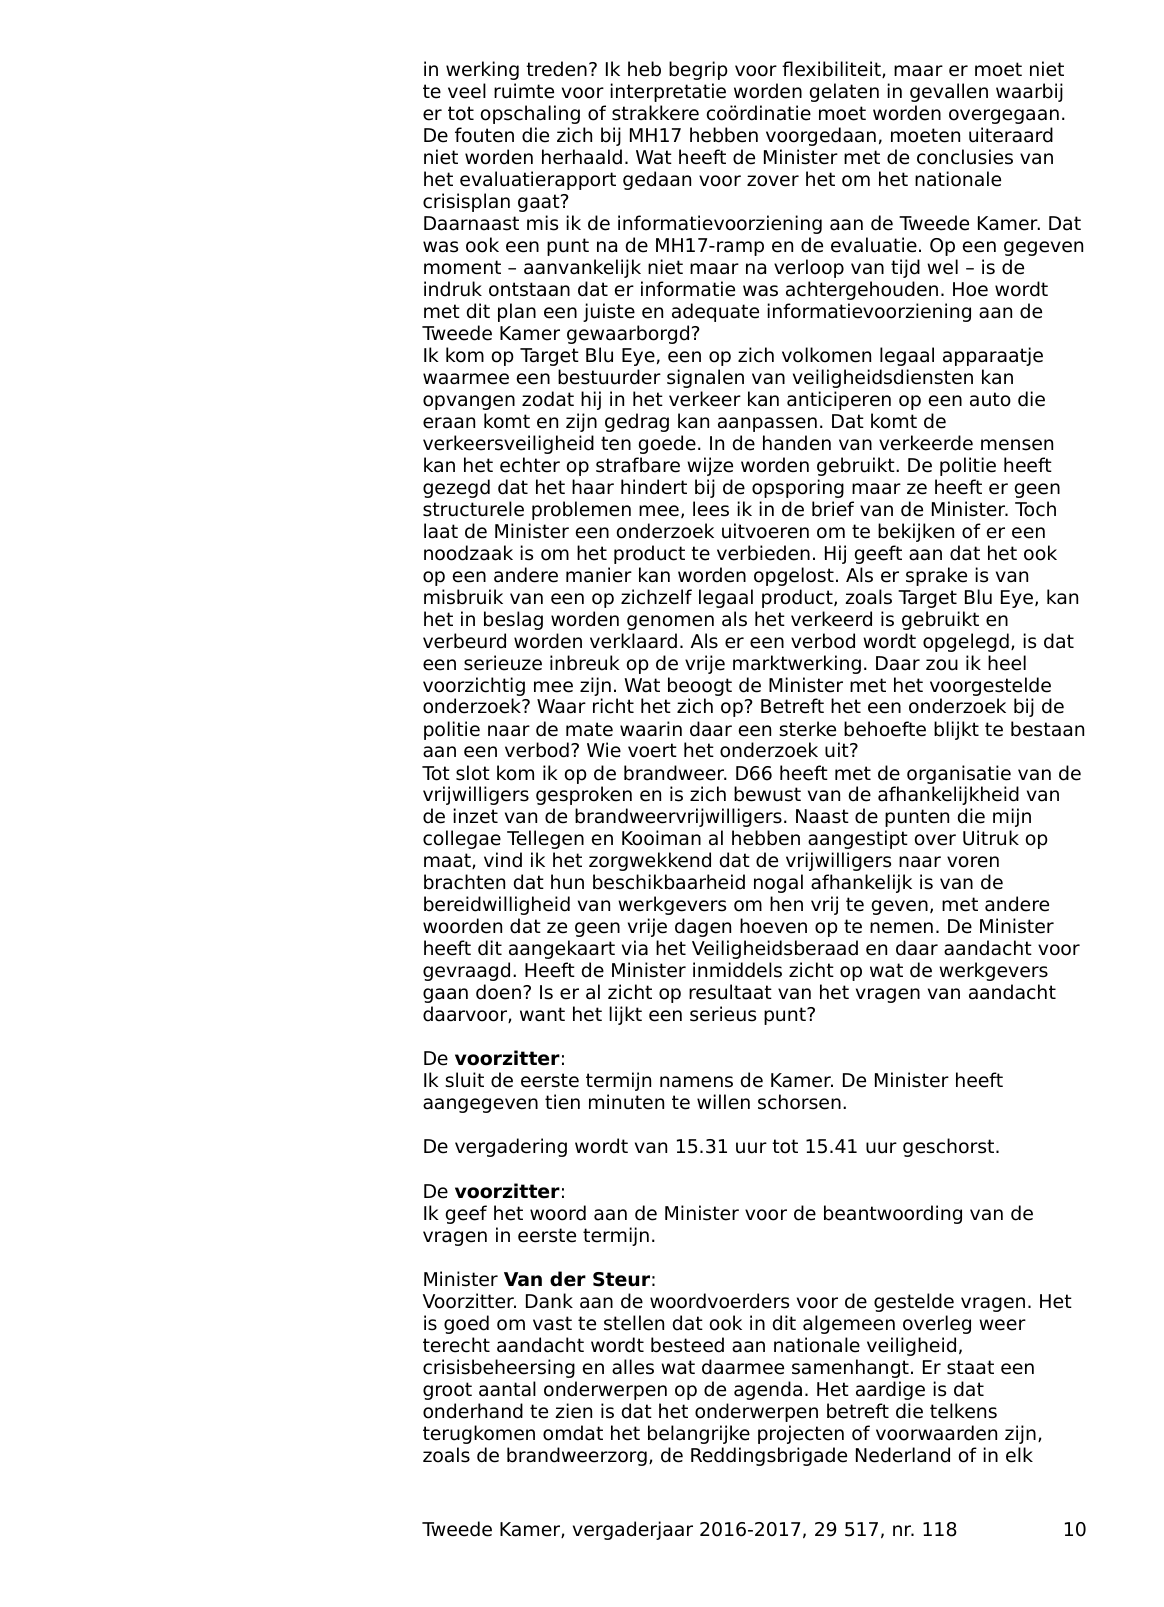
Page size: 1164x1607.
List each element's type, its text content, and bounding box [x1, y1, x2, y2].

text Minister Van der Steur: [422, 1269, 1087, 1291]
text Daarnaast mis ik de informatievoorziening aan de Tweede Kamer. Dat was ook een punt na de MH17-ramp en de evaluatie. Op een gegeven moment – aanvankelijk niet maar na verloop van tijd wel – is de indruk ontstaan dat er informatie was achtergehouden. Hoe wordt met dit plan een juiste en adequate informatievoorziening aan de Tweede Kamer gewaarborgd? [422, 213, 1087, 345]
text Ik kom op Target Blu Eye, een op zich volkomen legaal apparaatje waarmee een bestuurder signalen van veiligheidsdiensten kan opvangen zodat hij in het verkeer kan anticiperen op een auto die eraan komt en zijn gedrag kan aanpassen. Dat komt de verkeersveiligheid ten goede. In de handen van verkeerde mensen kan het echter op strafbare wijze worden gebruikt. De politie heeft gezegd dat het haar hindert bij de opsporing maar ze heeft er geen structurele problemen mee, lees ik in de brief van de Minister. Toch laat de Minister een onderzoek uitvoeren om te bekijken of er een noodzaak is om het product te verbieden. Hij geeft aan dat het ook op een andere manier kan worden opgelost. Als er sprake is van misbruik van een op zichzelf legaal product, zoals Target Blu Eye, kan het in beslag worden genomen als het verkeerd is gebruikt en verbeurd worden verklaard. Als er een verbod wordt opgelegd, is dat een serieuze inbreuk op de vrije marktwerking. Daar zou ik heel voorzichtig mee zijn. Wat beoogt de Minister met het voorgestelde onderzoek? Waar richt het zich op? Betreft het een onderzoek bij de politie naar de mate waarin daar een sterke behoefte blijkt te bestaan aan een verbod? Wie voert het onderzoek uit? [422, 345, 1087, 762]
text in werking treden? Ik heb begrip voor flexibiliteit, maar er moet niet te veel ruimte voor interpretatie worden gelaten in gevallen waarbij er tot opschaling of strakkere coördinatie moet worden overgegaan. De fouten die zich bij MH17 hebben voorgedaan, moeten uiteraard niet worden herhaald. Wat heeft de Minister met de conclusies van het evaluatierapport gedaan voor zover het om het nationale crisisplan gaat? [422, 59, 1087, 213]
text De voorzitter: [422, 1048, 1087, 1070]
text Ik sluit de eerste termijn namens de Kamer. De Minister heeft aangegeven tien minuten te willen schorsen. [422, 1070, 1087, 1114]
text Ik geef het woord aan de Minister voor de beantwoording van de vragen in eerste termijn. [422, 1203, 1087, 1247]
text Voorzitter. Dank aan de woordvoerders voor de gestelde vragen. Het is goed om vast te stellen dat ook in dit algemeen overleg weer terecht aandacht wordt besteed aan nationale veiligheid, crisisbeheersing en alles wat daarmee samenhangt. Er staat een groot aantal onderwerpen op de agenda. Het aardige is dat onderhand te zien is dat het onderwerpen betreft die telkens terugkomen omdat het belangrijke projecten of voorwaarden zijn, zoals de brandweerzorg, de Reddingsbrigade Nederland of in elk [422, 1291, 1087, 1467]
text De vergadering wordt van 15.31 uur tot 15.41 uur geschorst. [422, 1136, 1087, 1158]
text Tot slot kom ik op de brandweer. D66 heeft met de organisatie van de vrijwilligers gesproken en is zich bewust van de afhankelijkheid van de inzet van de brandweervrijwilligers. Naast de punten die mijn collegae Tellegen en Kooiman al hebben aangestipt over Uitruk op maat, vind ik het zorgwekkend dat de vrijwilligers naar voren brachten dat hun beschikbaarheid nogal afhankelijk is van de bereidwilligheid van werkgevers om hen vrij te geven, met andere woorden dat ze geen vrije dagen hoeven op te nemen. De Minister heeft dit aangekaart via het Veiligheidsberaad en daar aandacht voor gevraagd. Heeft de Minister inmiddels zicht op wat de werkgevers gaan doen? Is er al zicht op resultaat van het vragen van aandacht daarvoor, want het lijkt een serieus punt? [422, 762, 1087, 1026]
text De voorzitter: [422, 1181, 1087, 1203]
